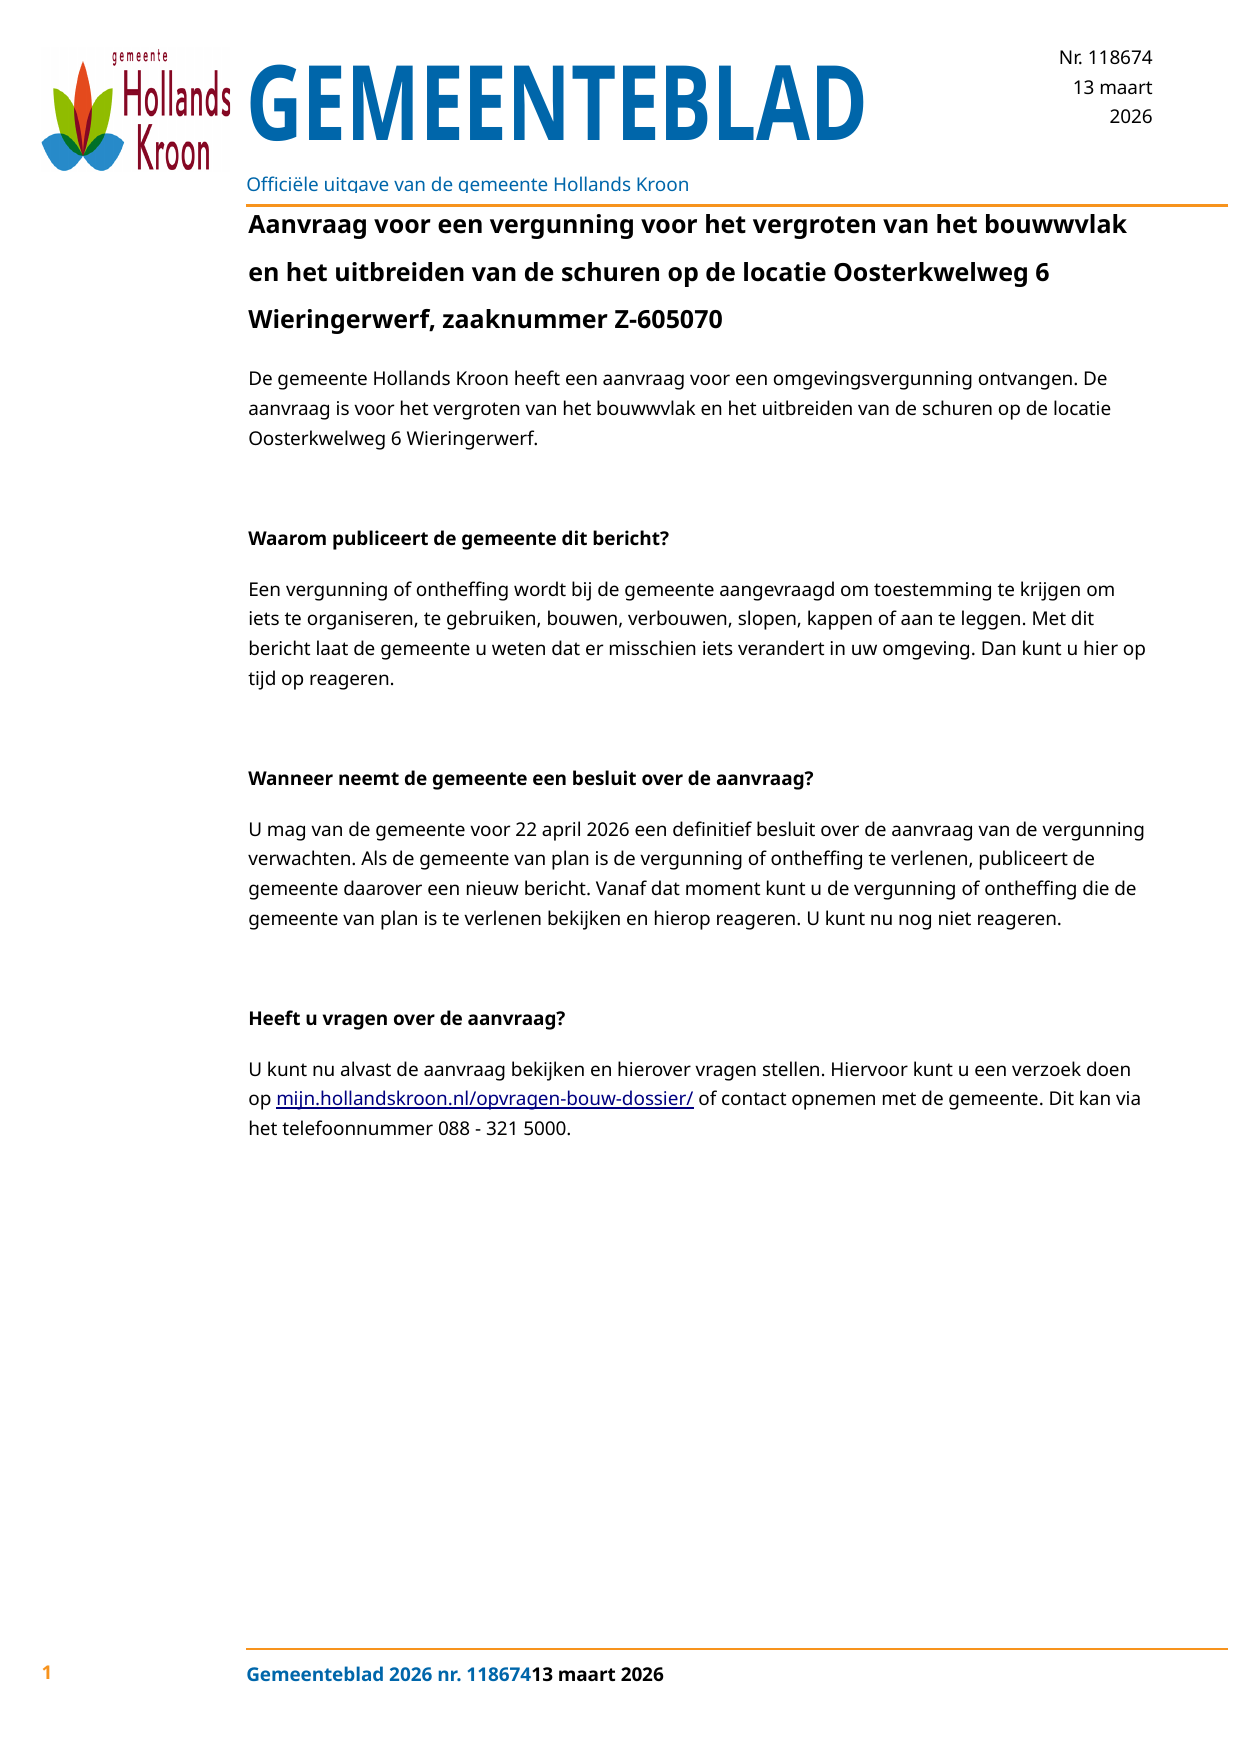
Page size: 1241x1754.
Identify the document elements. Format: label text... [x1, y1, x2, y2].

text Een vergunning of ontheffing wordt bij de gemeente aangevraagd om toestemming te krijgen om iets te organiseren, te gebruiken, bouwen, verbouwen, slopen, kappen of aan te leggen. Met dit bericht laat de gemeente u weten dat er misschien iets verandert in uw omgeving. Dan kunt u hier op tijd op reageren. [248, 576, 1152, 690]
text Heeft u vragen over de aanvraag? [248, 1006, 1152, 1031]
text Wanneer neemt de gemeente een besluit over de aanvraag? [248, 766, 1152, 791]
text Waarom publiceert de gemeente dit bericht? [248, 526, 1152, 551]
picture [41, 47, 231, 172]
text Aanvraag voor een vergunning voor het vergroten van het bouwwvlak en het uitbreiden van de schuren op de locatie Oosterkwelweg 6 Wieringerwerf, zaaknummer Z-605070 [248, 207, 1152, 336]
text De gemeente Hollands Kroon heeft een aanvraag voor een omgevingsvergunning ontvangen. De aanvraag is voor het vergroten van het bouwwvlak en het uitbreiden van de schuren op de locatie Oosterkwelweg 6 Wieringerwerf. [248, 366, 1152, 450]
text U kunt nu alvast de aanvraag bekijken en hierover vragen stellen. Hiervoor kunt u een verzoek doen op mijn.hollandskroon.nl/opvragen-bouw-dossier/ of contact opnemen met de gemeente. Dit kan via het telefoonnummer 088 - 321 5000. [248, 1056, 1152, 1141]
text U mag van de gemeente voor 22 april 2026 een definitief besluit over de aanvraag van de vergunning verwachten. Als de gemeente van plan is de vergunning of ontheffing te verlenen, publiceert de gemeente daarover een nieuw bericht. Vanaf dat moment kunt u de vergunning of ontheffing die de gemeente van plan is te verlenen bekijken en hierop reageren. U kunt nu nog niet reageren. [248, 816, 1152, 930]
